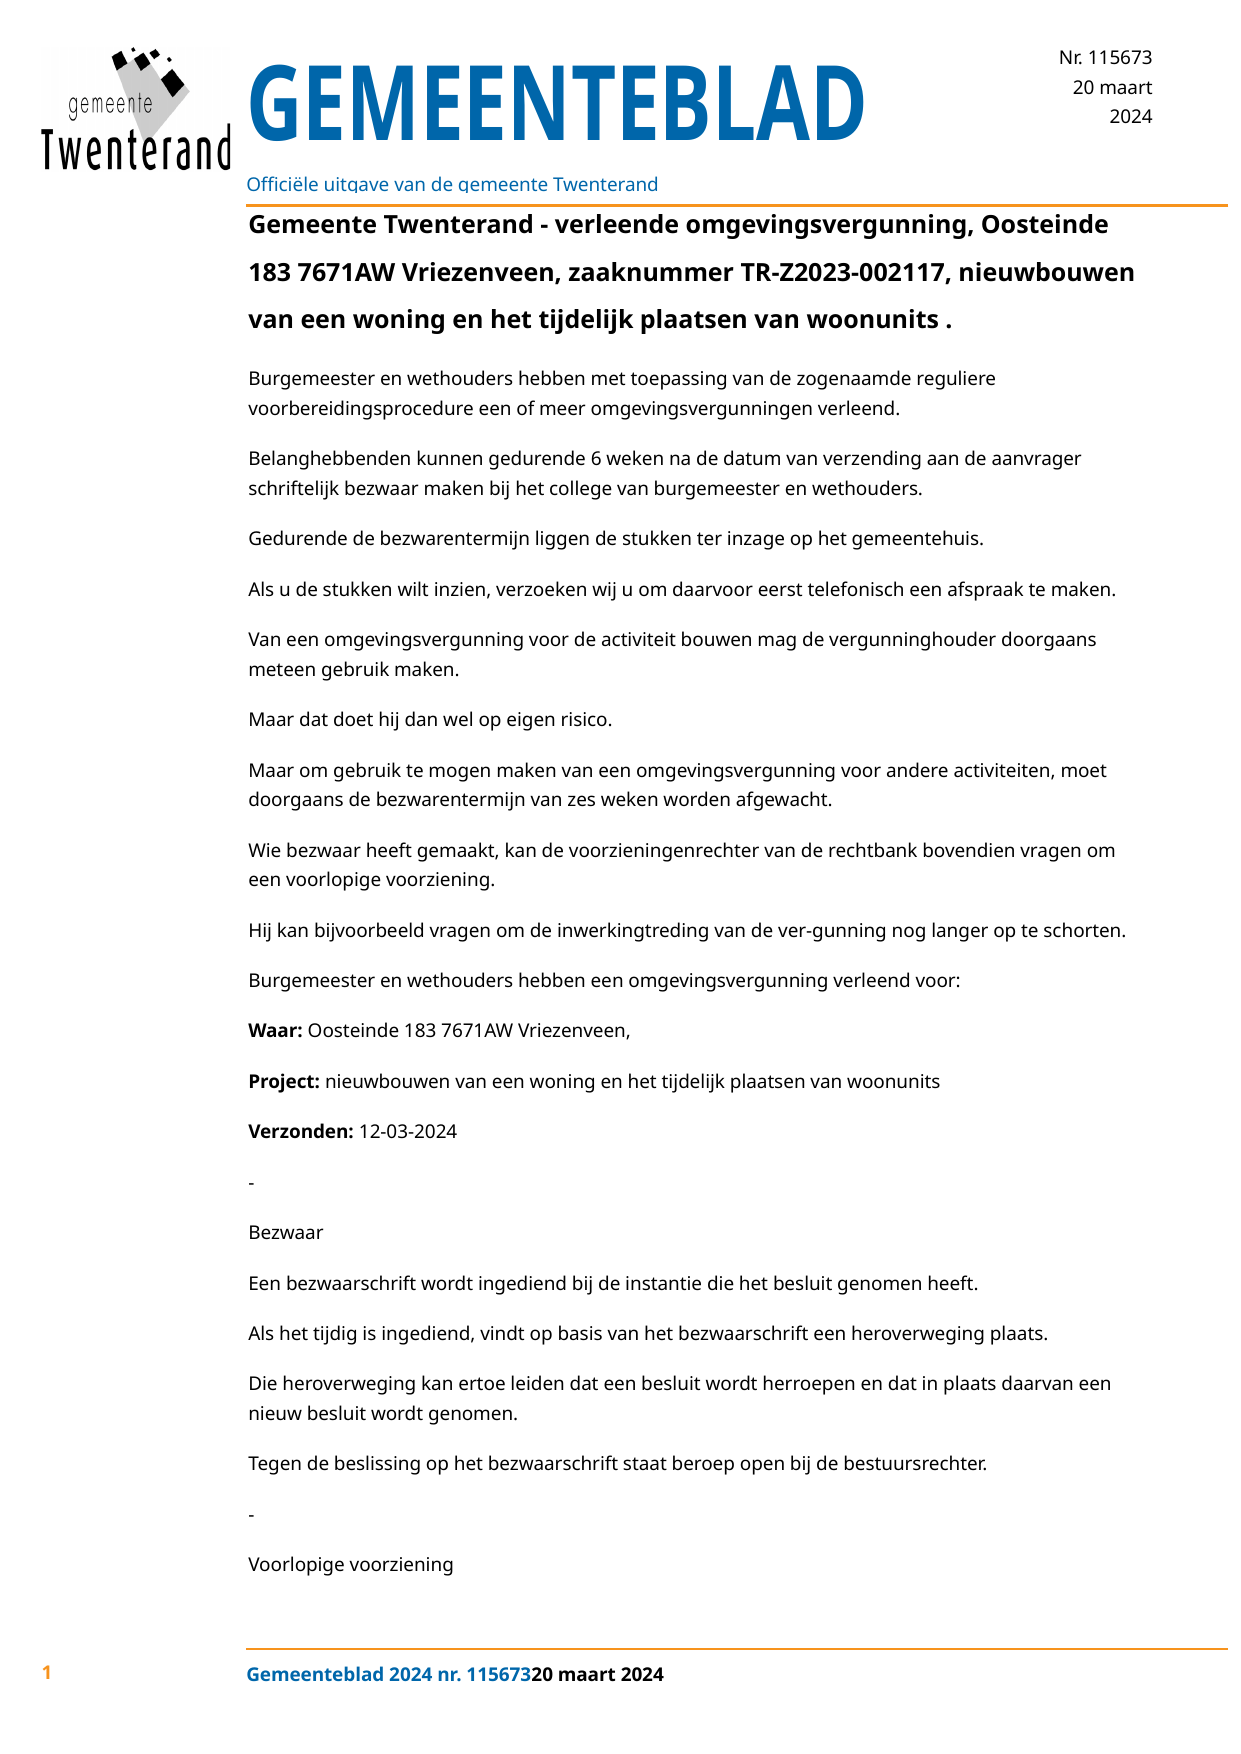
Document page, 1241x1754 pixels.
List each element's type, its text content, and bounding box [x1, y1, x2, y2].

text Maar dat doet hij dan wel op eigen risico. [248, 706, 1152, 732]
text Burgemeester en wethouders hebben met toepassing van de zogenaamde reguliere voorbereidingsprocedure een of meer omgevingsvergunningen verleend. [248, 366, 1152, 421]
text Belanghebbenden kunnen gedurende 6 weken na de datum van verzending aan de aanvrager schriftelijk bezwaar maken bij het college van burgemeester en wethouders. [248, 446, 1152, 501]
text Gedurende de bezwarentermijn liggen de stukken ter inzage op het gemeentehuis. [248, 526, 1152, 551]
text Waar: Oosteinde 183 7671AW Vriezenveen, [248, 1018, 1152, 1043]
text Een bezwaarschrift wordt ingediend bij de instantie die het besluit genomen heeft. [248, 1270, 1152, 1295]
text Van een omgevingsvergunning voor de activiteit bouwen mag de vergunninghouder doorgaans meteen gebruik maken. [248, 626, 1152, 682]
text Bezwaar [248, 1219, 1152, 1245]
text Gemeente Twenterand - verleende omgevingsvergunning, Oosteinde 183 7671AW Vriezenveen, zaaknummer TR-Z2023-002117, nieuwbouwen van een woning en het tijdelijk plaatsen van woonunits . [248, 207, 1152, 336]
text - [248, 1169, 1152, 1194]
text Hij kan bijvoorbeeld vragen om de inwerkingtreding van de ver-gunning nog langer op te schorten. [248, 917, 1152, 942]
text Voorlopige voorziening [248, 1551, 1152, 1577]
text Als het tijdig is ingediend, vindt op basis van het bezwaarschrift een heroverweging plaats. [248, 1320, 1152, 1346]
text Maar om gebruik te mogen maken van een omgevingsvergunning voor andere activiteiten, moet doorgaans de bezwarentermijn van zes weken worden afgewacht. [248, 757, 1152, 812]
text Die heroverweging kan ertoe leiden dat een besluit wordt herroepen en dat in plaats daarvan een nieuw besluit wordt genomen. [248, 1371, 1152, 1426]
text - [248, 1501, 1152, 1527]
picture [41, 47, 231, 172]
text Tegen de beslissing op het bezwaarschrift staat beroep open bij de bestuursrechter. [248, 1451, 1152, 1476]
text Burgemeester en wethouders hebben een omgevingsvergunning verleend voor: [248, 967, 1152, 993]
text Project: nieuwbouwen van een woning en het tijdelijk plaatsen van woonunits [248, 1068, 1152, 1094]
text Verzonden: 12-03-2024 [248, 1118, 1152, 1144]
text Wie bezwaar heeft gemaakt, kan de voorzieningenrechter van de rechtbank bovendien vragen om een voorlopige voorziening. [248, 837, 1152, 892]
text Als u de stukken wilt inzien, verzoeken wij u om daarvoor eerst telefonisch een afspraak te maken. [248, 576, 1152, 602]
